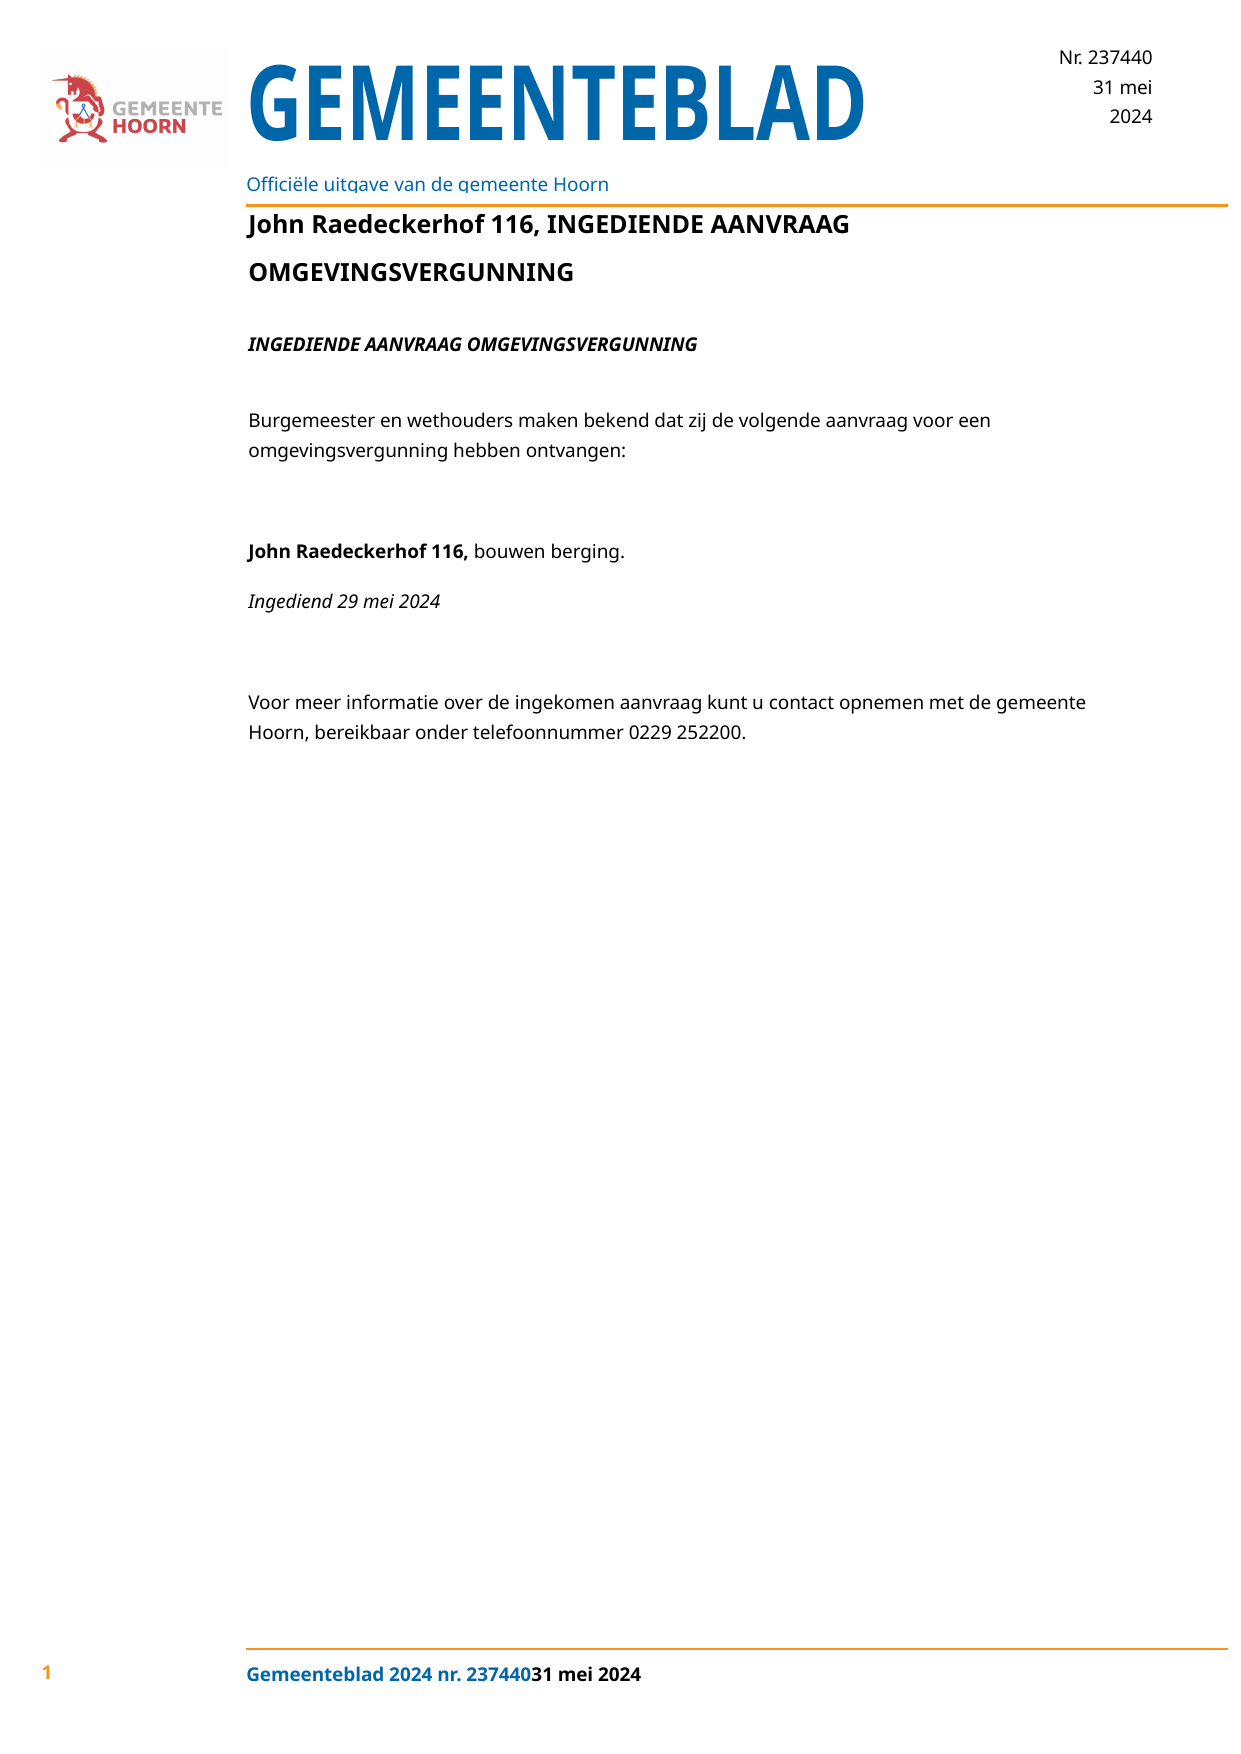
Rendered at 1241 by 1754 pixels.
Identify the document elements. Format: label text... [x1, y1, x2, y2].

text Ingediend 29 mei 2024 [248, 588, 1152, 614]
text Voor meer informatie over de ingekomen aanvraag kunt u contact opnemen met de gemeente Hoorn, bereikbaar onder telefoonnummer 0229 252200. [248, 689, 1152, 744]
text Burgemeester en wethouders maken bekend dat zij de volgende aanvraag voor een omgevingsvergunning hebben ontvangen: [248, 408, 1152, 463]
text John Raedeckerhof 116, bouwen berging. [248, 538, 1152, 564]
text John Raedeckerhof 116, INGEDIENDE AANVRAAG OMGEVINGSVERGUNNING [248, 207, 1152, 288]
picture [41, 47, 231, 172]
text INGEDIENDE AANVRAAG OMGEVINGSVERGUNNING [248, 331, 1152, 357]
